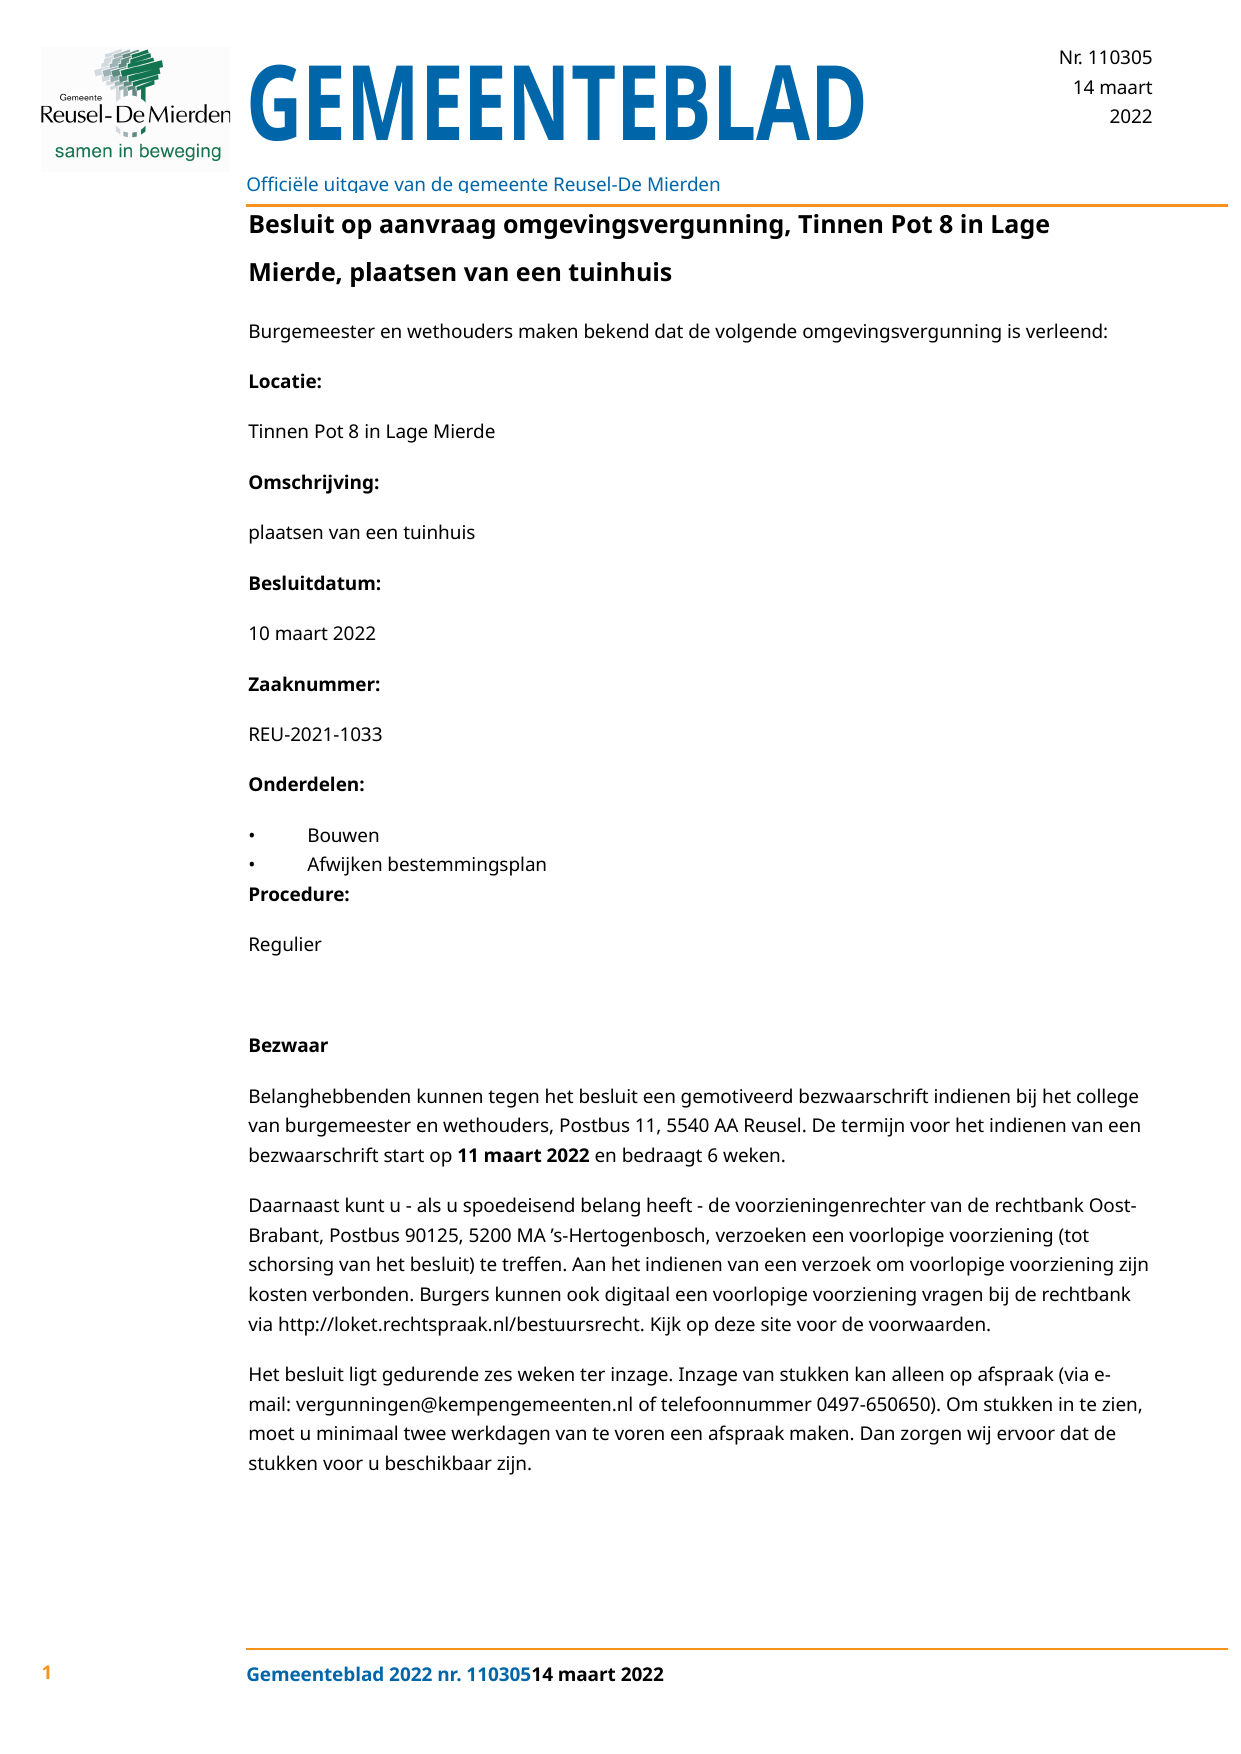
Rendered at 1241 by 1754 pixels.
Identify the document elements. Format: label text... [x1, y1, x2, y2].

text REU-2021-1033 [248, 721, 1152, 747]
text Belanghebbenden kunnen tegen het besluit een gemotiveerd bezwaarschrift indienen bij het college van burgemeester en wethouders, Postbus 11, 5540 AA Reusel. De termijn voor het indienen van een bezwaarschrift start op 11 maart 2022 en bedraagt 6 weken. [248, 1083, 1152, 1168]
text Tinnen Pot 8 in Lage Mierde [248, 419, 1152, 444]
text Regulier [248, 932, 1152, 957]
text Daarnaast kunt u - als u spoedeisend belang heeft - de voorzieningenrechter van de rechtbank Oost-Brabant, Postbus 90125, 5200 MA ’s-Hertogenbosch, verzoeken een voorlopige voorziening (tot schorsing van het besluit) te treffen. Aan het indienen van een verzoek om voorlopige voorziening zijn kosten verbonden. Burgers kunnen ook digitaal een voorlopige voorziening vragen bij de rechtbank via http://loket.rechtspraak.nl/bestuursrecht. Kijk op deze site voor de voorwaarden. [248, 1192, 1152, 1337]
picture [41, 47, 231, 172]
text Onderdelen: [248, 772, 1152, 797]
text Omschrijving: [248, 469, 1152, 495]
text Bezwaar [248, 1032, 1152, 1058]
text Burgemeester en wethouders maken bekend dat de volgende omgevingsvergunning is verleend: [248, 318, 1152, 344]
text plaatsen van een tuinhuis [248, 519, 1152, 545]
list Bouwen [248, 822, 1152, 848]
list Afwijken bestemmingsplan [248, 852, 1152, 877]
text Zaaknummer: [248, 671, 1152, 697]
text Procedure: [248, 881, 1152, 907]
text Het besluit ligt gedurende zes weken ter inzage. Inzage van stukken kan alleen op afspraak (via e-mail: vergunningen@kempengemeenten.nl of telefoonnummer 0497-650650). Om stukken in te zien, moet u minimaal twee werkdagen van te voren een afspraak maken. Dan zorgen wij ervoor dat de stukken voor u beschikbaar zijn. [248, 1361, 1152, 1476]
text Besluit op aanvraag omgevingsvergunning, Tinnen Pot 8 in Lage Mierde, plaatsen van een tuinhuis [248, 207, 1152, 288]
text 10 maart 2022 [248, 620, 1152, 646]
text Locatie: [248, 368, 1152, 394]
text Besluitdatum: [248, 570, 1152, 596]
